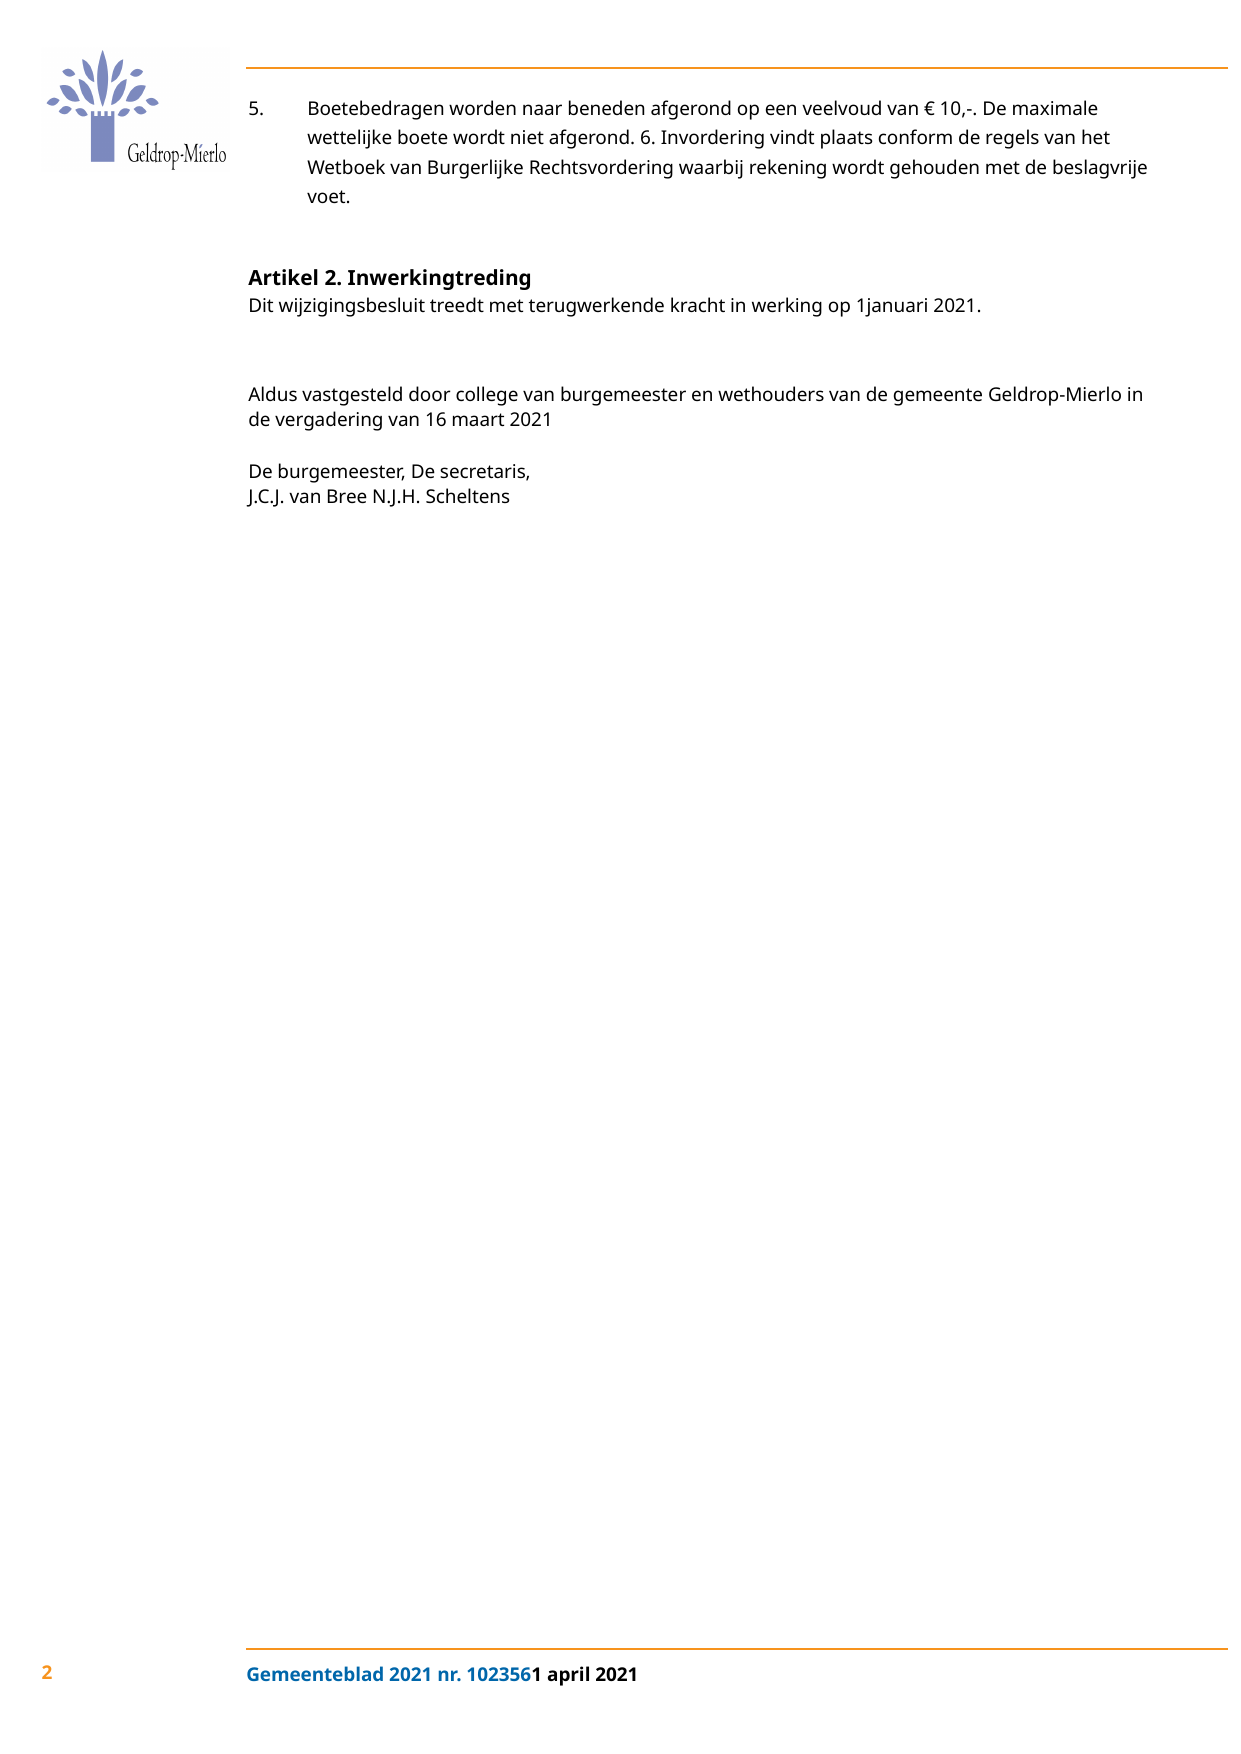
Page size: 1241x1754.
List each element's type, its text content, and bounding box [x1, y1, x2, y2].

text Dit wijzigingsbesluit treedt met terugwerkende kracht in werking op 1januari 2021. [248, 292, 1152, 318]
text J.C.J. van Bree N.J.H. Scheltens [248, 484, 1152, 509]
list Boetebedragen worden naar beneden afgerond op een veelvoud van € 10,-. De maximale wettelijke boete wordt niet afgerond. 6. Invordering vindt plaats conform de regels van het Wetboek van Burgerlijke Rechtsvordering waarbij rekening wordt gehouden met de beslagvrije voet. [248, 95, 1152, 209]
text De burgemeester, De secretaris, [248, 458, 1152, 484]
text Artikel 2. Inwerkingtreding [248, 263, 1152, 292]
text Aldus vastgesteld door college van burgemeester en wethouders van de gemeente Geldrop-Mierlo in de vergadering van 16 maart 2021 [248, 381, 1152, 432]
picture [41, 47, 231, 172]
